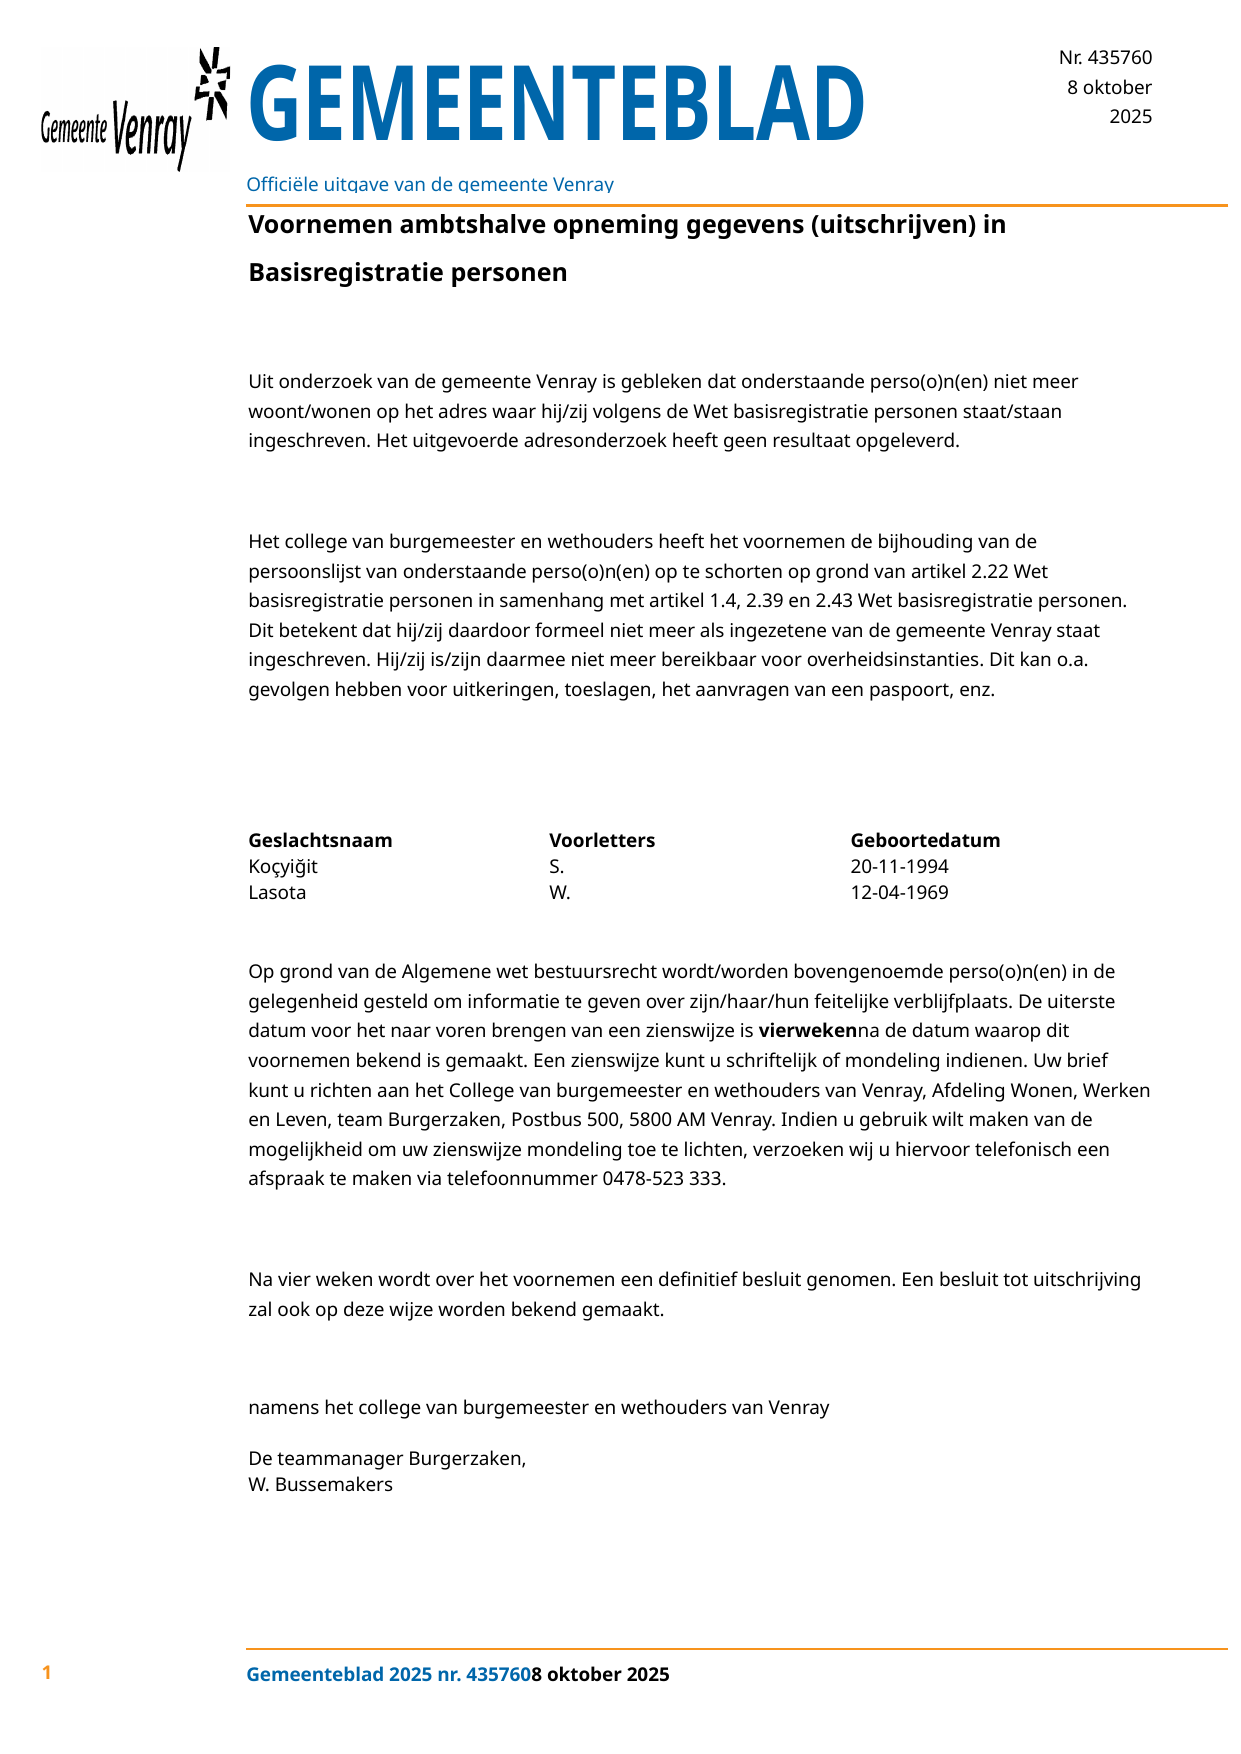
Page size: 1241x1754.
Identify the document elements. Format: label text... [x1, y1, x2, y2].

text Op grond van de Algemene wet bestuursrecht wordt/worden bovengenoemde perso(o)n(en) in de gelegenheid gesteld om informatie te geven over zijn/haar/hun feitelijke verblijfplaats. De uiterste datum voor het naar voren brengen van een zienswijze is vierwekenna de datum waarop dit voornemen bekend is gemaakt. Een zienswijze kunt u schriftelijk of mondeling indienen. Uw brief kunt u richten aan het College van burgemeester en wethouders van Venray, Afdeling Wonen, Werken en Leven, team Burgerzaken, Postbus 500, 5800 AM Venray. Indien u gebruik wilt maken van de mogelijkheid om uw zienswijze mondeling toe te lichten, verzoeken wij u hiervoor telefonisch een afspraak te maken via telefoonnummer 0478-523 333. [248, 958, 1152, 1191]
text Uit onderzoek van de gemeente Venray is gebleken dat onderstaande perso(o)n(en) niet meer woont/wonen op het adres waar hij/zij volgens de Wet basisregistratie personen staat/staan ingeschreven. Het uitgevoerde adresonderzoek heeft geen resultaat opgeleverd. [248, 368, 1152, 453]
table_cell Koçyiğit [248, 853, 549, 879]
table_header Geboortedatum [850, 828, 1152, 853]
table_cell 12-04-1969 [850, 879, 1152, 905]
table_header Voorletters [549, 828, 850, 853]
text W. Bussemakers [248, 1471, 1152, 1497]
text Het college van burgemeester en wethouders heeft het voornemen de bijhouding van de persoonslijst van onderstaande perso(o)n(en) op te schorten op grond van artikel 2.22 Wet basisregistratie personen in samenhang met artikel 1.4, 2.39 en 2.43 Wet basisregistratie personen. Dit betekent dat hij/zij daardoor formeel niet meer als ingezetene van de gemeente Venray staat ingeschreven. Hij/zij is/zijn daarmee niet meer bereikbaar voor overheidsinstanties. Dit kan o.a. gevolgen hebben voor uitkeringen, toeslagen, het aanvragen van een paspoort, enz. [248, 528, 1152, 702]
text Voornemen ambtshalve opneming gegevens (uitschrijven) in Basisregistratie personen [248, 207, 1152, 288]
text namens het college van burgemeester en wethouders van Venray [248, 1394, 1152, 1420]
table_cell W. [549, 879, 850, 905]
text Na vier weken wordt over het voornemen een definitief besluit genomen. Een besluit tot uitschrijving zal ook op deze wijze worden bekend gemaakt. [248, 1266, 1152, 1322]
text De teammanager Burgerzaken, [248, 1446, 1152, 1471]
table_cell 20-11-1994 [850, 853, 1152, 879]
picture [41, 47, 231, 172]
table_cell S. [549, 853, 850, 879]
table_cell Lasota [248, 879, 549, 905]
table_header Geslachtsnaam [248, 828, 549, 853]
